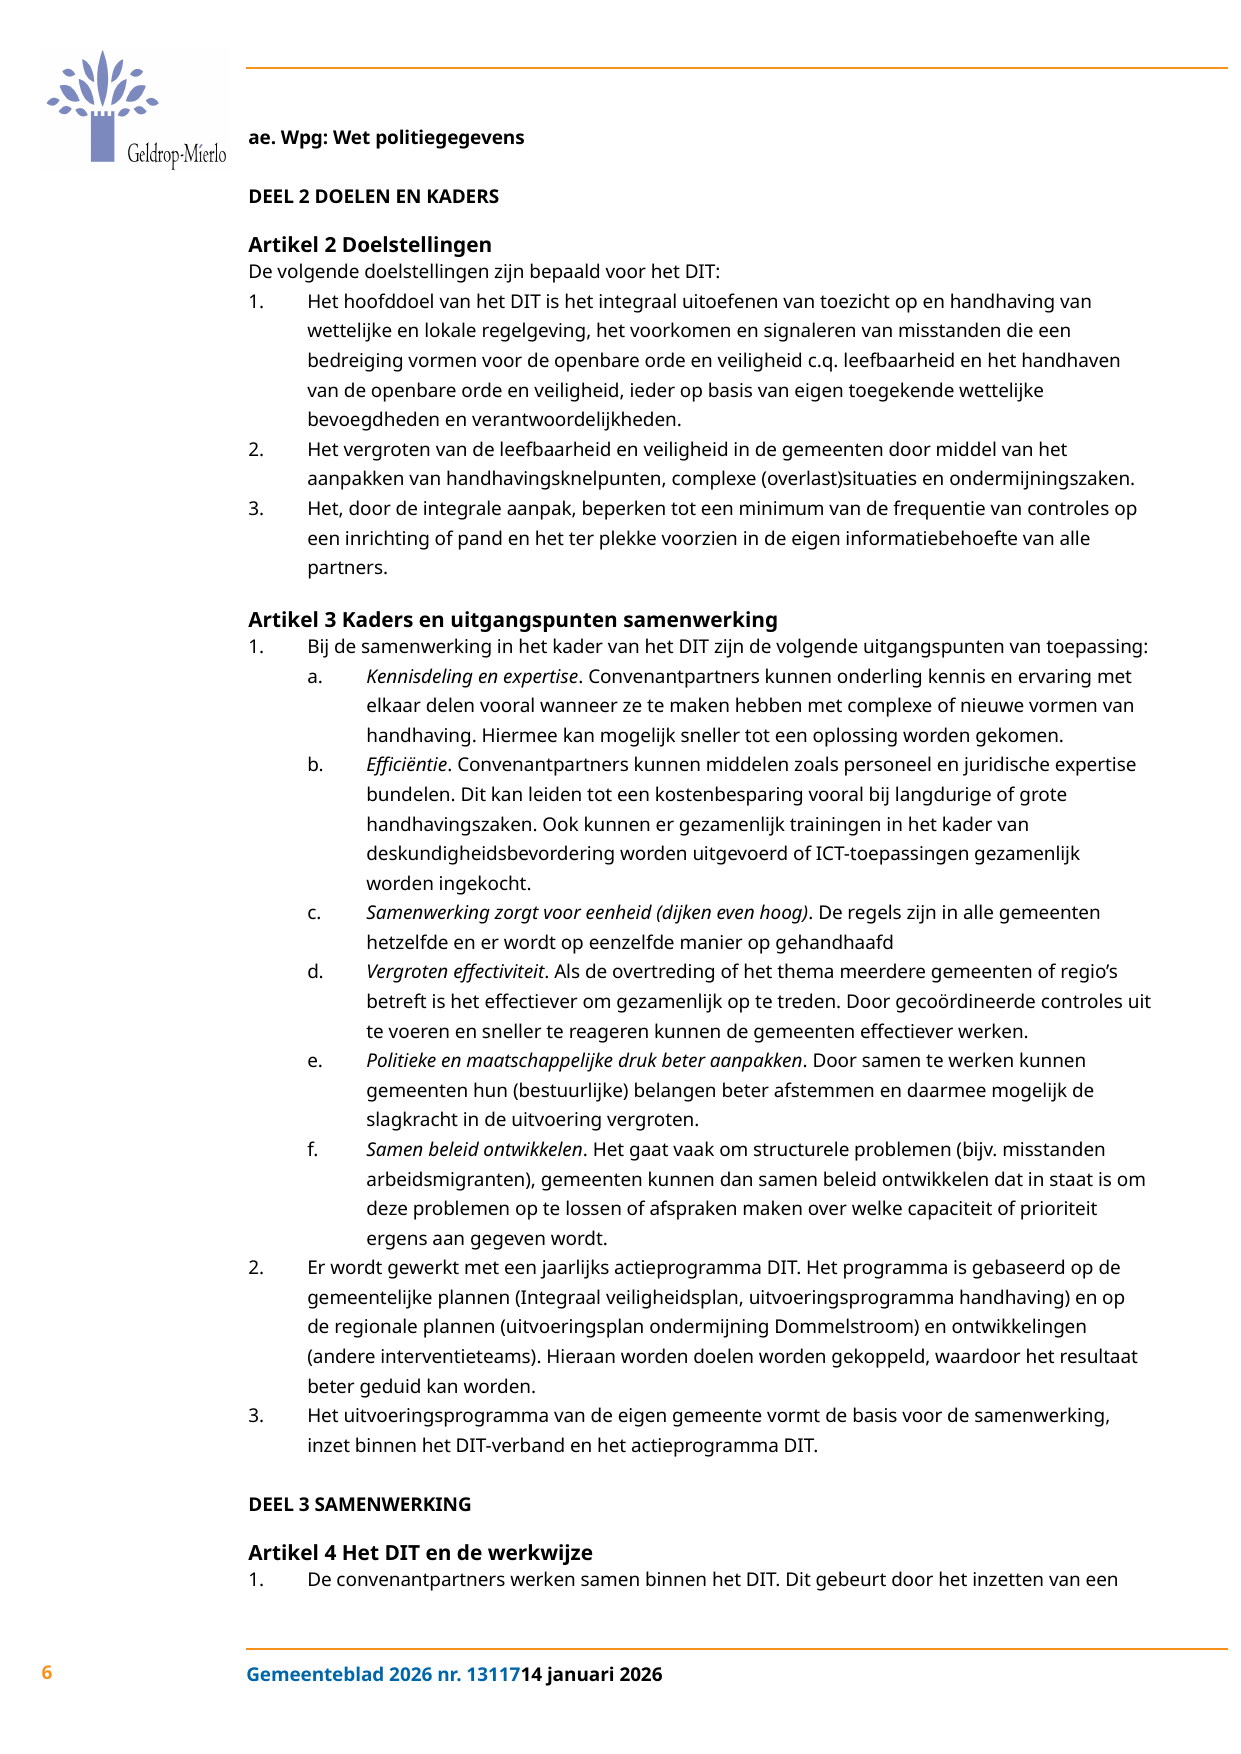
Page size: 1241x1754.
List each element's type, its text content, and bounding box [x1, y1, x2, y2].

list Er wordt gewerkt met een jaarlijks actieprogramma DIT. Het programma is gebaseerd op de gemeentelijke plannen (Integraal veiligheidsplan, uitvoeringsprogramma handhaving) en op de regionale plannen (uitvoeringsplan ondermijning Dommelstroom) en ontwikkelingen (andere interventieteams). Hieraan worden doelen worden gekoppeld, waardoor het resultaat beter geduid kan worden. [248, 1254, 1152, 1398]
list Het hoofddoel van het DIT is het integraal uitoefenen van toezicht op en handhaving van wettelijke en lokale regelgeving, het voorkomen en signaleren van misstanden die een bedreiging vormen voor de openbare orde en veiligheid c.q. leefbaarheid en het handhaven van de openbare orde en veiligheid, ieder op basis van eigen toegekende wettelijke bevoegdheden en verantwoordelijkheden. [248, 288, 1152, 432]
list Samenwerking zorgt voor eenheid (dijken even hoog). De regels zijn in alle gemeenten hetzelfde en er wordt op eenzelfde manier op gehandhaafd [307, 899, 1152, 955]
list De convenantpartners werken samen binnen het DIT. Dit gebeurt door het inzetten van een [248, 1566, 1152, 1592]
text Artikel 3 Kaders en uitgangspunten samenwerking [248, 605, 1152, 633]
text De volgende doelstellingen zijn bepaald voor het DIT: [248, 258, 1152, 284]
list Het vergroten van de leefbaarheid en veiligheid in de gemeenten door middel van het aanpakken van handhavingsknelpunten, complexe (overlast)situaties en ondermijningszaken. [248, 436, 1152, 491]
text DEEL 3 SAMENWERKING [248, 1491, 1152, 1517]
list Kennisdeling en expertise. Convenantpartners kunnen onderling kennis en ervaring met elkaar delen vooral wanneer ze te maken hebben met complexe of nieuwe vormen van handhaving. Hiermee kan mogelijk sneller tot een oplossing worden gekomen. [307, 663, 1152, 748]
text Artikel 2 Doelstellingen [248, 230, 1152, 258]
text ae. Wpg: Wet politiegegevens [248, 124, 1152, 150]
text Artikel 4 Het DIT en de werkwijze [248, 1538, 1152, 1566]
list Het uitvoeringsprogramma van de eigen gemeente vormt de basis voor de samenwerking, inzet binnen het DIT-verband en het actieprogramma DIT. [248, 1402, 1152, 1458]
list Samen beleid ontwikkelen. Het gaat vaak om structurele problemen (bijv. misstanden arbeidsmigranten), gemeenten kunnen dan samen beleid ontwikkelen dat in staat is om deze problemen op te lossen of afspraken maken over welke capaciteit of prioriteit ergens aan gegeven wordt. [307, 1136, 1152, 1251]
list Het, door de integrale aanpak, beperken tot een minimum van de frequentie van controles op een inrichting of pand en het ter plekke voorzien in de eigen informatiebehoefte van alle partners. [248, 495, 1152, 580]
list Politieke en maatschappelijke druk beter aanpakken. Door samen te werken kunnen gemeenten hun (bestuurlijke) belangen beter afstemmen en daarmee mogelijk de slagkracht in de uitvoering vergroten. [307, 1047, 1152, 1132]
text DEEL 2 DOELEN EN KADERS [248, 183, 1152, 209]
list Vergroten effectiviteit. Als de overtreding of het thema meerdere gemeenten of regio’s betreft is het effectiever om gezamenlijk op te treden. Door gecoördineerde controles uit te voeren en sneller te reageren kunnen de gemeenten effectiever werken. [307, 959, 1152, 1043]
list Efficiëntie. Convenantpartners kunnen middelen zoals personeel en juridische expertise bundelen. Dit kan leiden tot een kostenbesparing vooral bij langdurige of grote handhavingszaken. Ook kunnen er gezamenlijk trainingen in het kader van deskundigheidsbevordering worden uitgevoerd of ICT-toepassingen gezamenlijk worden ingekocht. [307, 752, 1152, 896]
picture [41, 47, 231, 172]
list Bij de samenwerking in het kader van het DIT zijn de volgende uitgangspunten van toepassing: [248, 633, 1152, 659]
